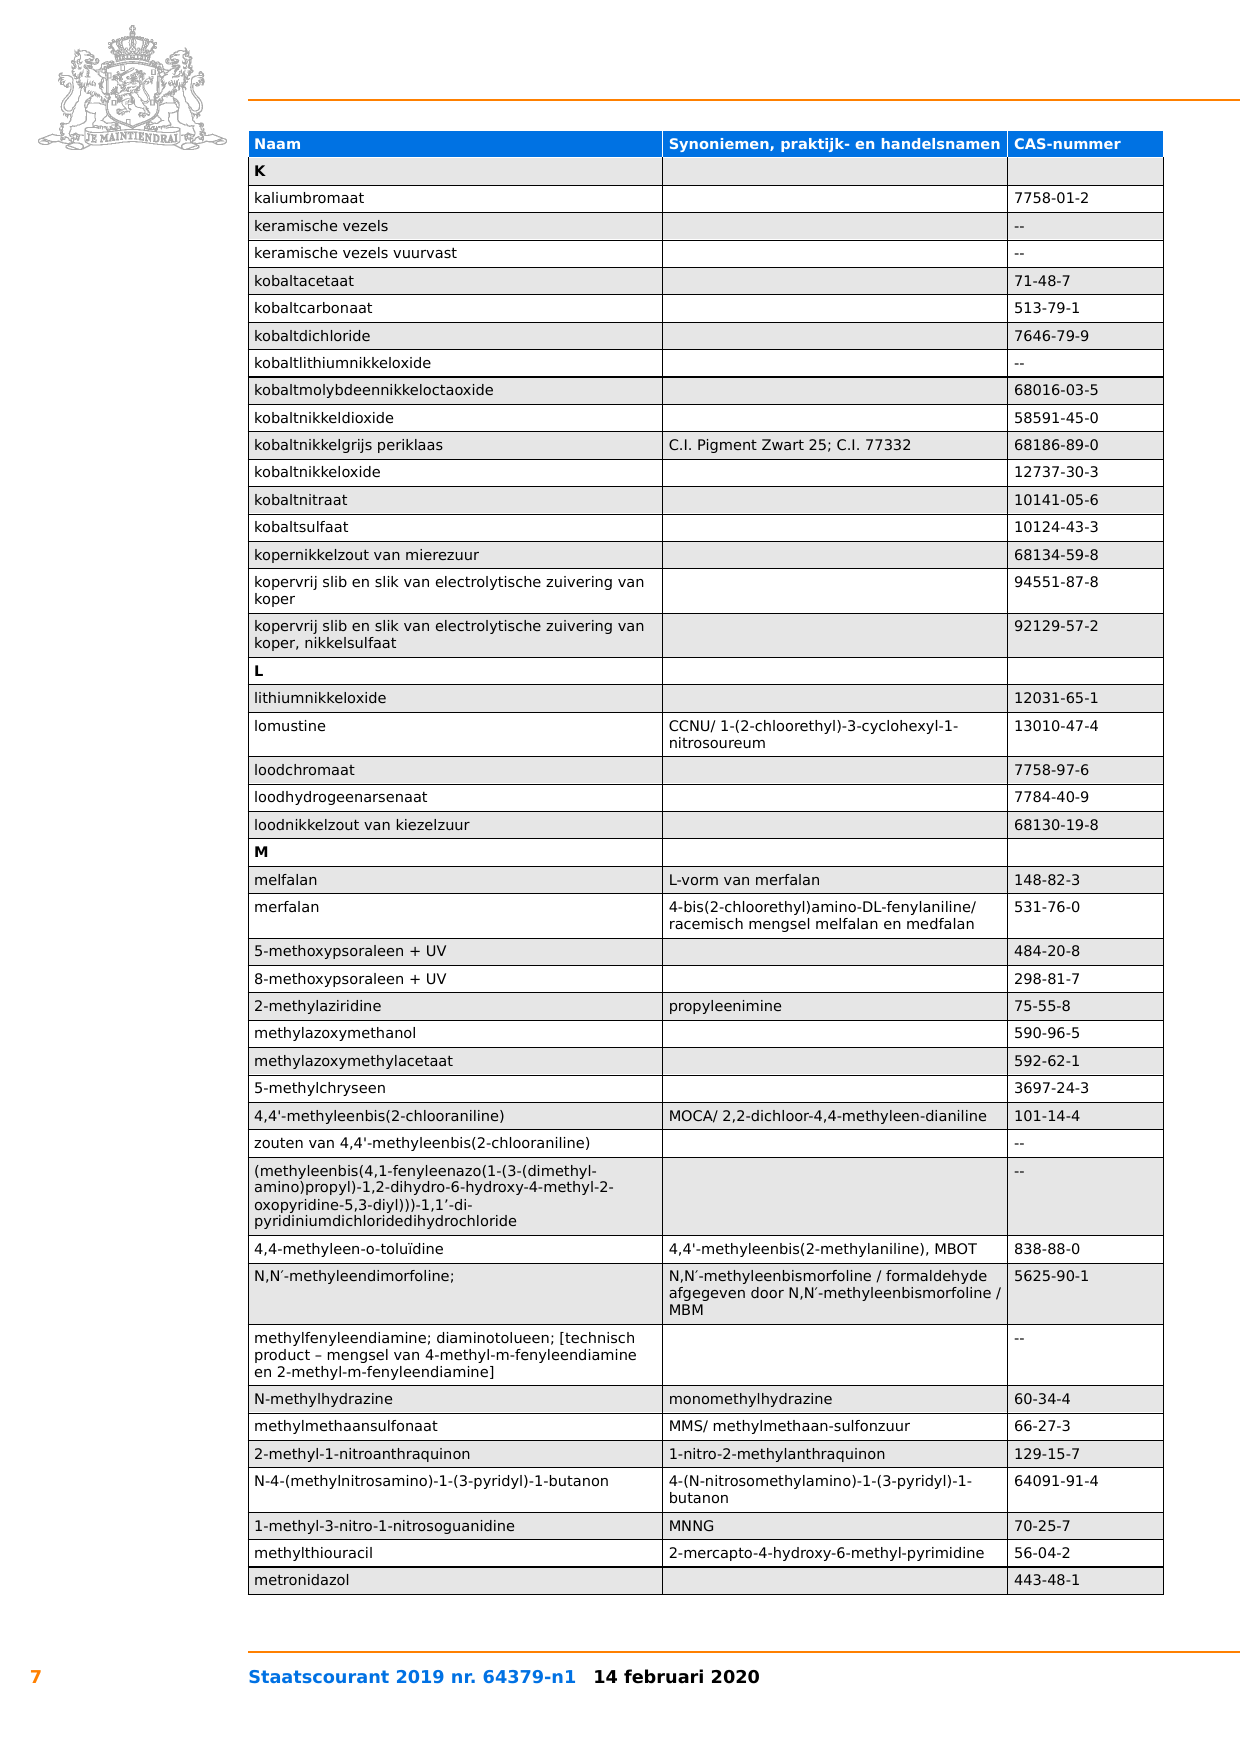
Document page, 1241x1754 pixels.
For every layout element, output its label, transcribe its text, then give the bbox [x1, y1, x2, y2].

table_cell 71-48-7 [1008, 268, 1163, 294]
table_cell -- [1008, 1325, 1163, 1385]
table_cell merfalan [249, 894, 662, 937]
table_cell 10124-43-3 [1008, 515, 1163, 541]
table_cell M [249, 839, 662, 866]
table_cell 7758-01-2 [1008, 186, 1163, 212]
table_cell MMS/ methylmethaan-sulfonzuur [663, 1414, 1007, 1440]
table_cell 5-methoxypsoraleen + UV [249, 939, 662, 965]
table_cell -- [1008, 1130, 1163, 1157]
table_cell [1008, 658, 1163, 684]
table_cell MOCA/ 2,2-dichloor-4,4-methyleen-dianiline [663, 1103, 1007, 1129]
table_cell [663, 1021, 1007, 1047]
table_cell [663, 460, 1007, 486]
table_cell [663, 658, 1007, 684]
table_cell [663, 405, 1007, 431]
table_cell 5-methylchryseen [249, 1076, 662, 1102]
table_cell 10141-05-6 [1008, 487, 1163, 513]
table_cell methylthiouracil [249, 1540, 662, 1566]
table_cell [663, 812, 1007, 838]
table_cell 70-25-7 [1008, 1513, 1163, 1539]
table_cell 4-bis(2-chloorethyl)amino-DL-fenylaniline/ racemisch mengsel melfalan en medfalan [663, 894, 1007, 937]
table_cell 56-04-2 [1008, 1540, 1163, 1566]
table_cell [663, 1568, 1007, 1594]
table_cell 4,4'-methyleenbis(2-methylaniline), MBOT [663, 1236, 1007, 1262]
table_cell [663, 1048, 1007, 1074]
table_cell 8-methoxypsoraleen + UV [249, 966, 662, 992]
table_cell [663, 939, 1007, 965]
table_cell kobaltacetaat [249, 268, 662, 294]
table_cell 13010-47-4 [1008, 713, 1163, 756]
table_cell 94551-87-8 [1008, 569, 1163, 613]
table_cell methylazoxymethylacetaat [249, 1048, 662, 1074]
table_cell N,N′-methyleendimorfoline; [249, 1264, 662, 1324]
table_cell methylfenyleendiamine; diaminotolueen; [technisch product – mengsel van 4-methyl-m-fenyleendiamine en 2-methyl-m-fenyleendiamine] [249, 1325, 662, 1385]
table_cell CCNU/ 1-(2-chloorethyl)-3-cyclohexyl-1-nitrosoureum [663, 713, 1007, 756]
table_cell [663, 487, 1007, 513]
table_cell lomustine [249, 713, 662, 756]
table_cell L [249, 658, 662, 684]
table_cell 1-nitro-2-methylanthraquinon [663, 1441, 1007, 1467]
table_cell 1-methyl-3-nitro-1-nitrosoguanidine [249, 1513, 662, 1539]
table_cell kobaltnikkeloxide [249, 460, 662, 486]
table_cell 4-(N-nitrosomethylamino)-1-(3-pyridyl)-1-butanon [663, 1468, 1007, 1512]
table_cell -- [1008, 1158, 1163, 1235]
table_cell (methyleenbis(4,1-fenyleenazo(1-(3-(dimethyl-amino)propyl)-1,2-dihydro-6-hydroxy-4-methyl-2-oxopyridine-5,3-diyl)))-1,1’-di-pyridiniumdichloridedihydrochloride [249, 1158, 662, 1235]
table_cell 2-methyl-1-nitroanthraquinon [249, 1441, 662, 1467]
table_cell [663, 614, 1007, 657]
table_cell 7784-40-9 [1008, 785, 1163, 811]
table_cell [663, 785, 1007, 811]
table_header CAS-nummer [1008, 131, 1163, 157]
table_cell K [249, 158, 662, 185]
table_cell L-vorm van merfalan [663, 867, 1007, 893]
table_cell zouten van 4,4'-methyleenbis(2-chlooraniline) [249, 1130, 662, 1157]
table_cell 12031-65-1 [1008, 685, 1163, 712]
table_cell kopervrij slib en slik van electrolytische zuivering van koper [249, 569, 662, 613]
table_cell [663, 213, 1007, 239]
table_cell 64091-91-4 [1008, 1468, 1163, 1512]
table_cell 7758-97-6 [1008, 757, 1163, 783]
table_cell [663, 839, 1007, 866]
table_cell 68130-19-8 [1008, 812, 1163, 838]
table_cell 2-mercapto-4-hydroxy-6-methyl-pyrimidine [663, 1540, 1007, 1566]
table_cell metronidazol [249, 1568, 662, 1594]
table_cell 68016-03-5 [1008, 378, 1163, 404]
table_cell [1008, 839, 1163, 866]
table_cell N-4-(methylnitrosamino)-1-(3-pyridyl)-1-butanon [249, 1468, 662, 1512]
table_cell [663, 685, 1007, 712]
table_cell 75-55-8 [1008, 993, 1163, 1020]
table_cell -- [1008, 213, 1163, 239]
table_cell melfalan [249, 867, 662, 893]
table_cell [1008, 158, 1163, 185]
table_cell [663, 268, 1007, 294]
table_cell 7646-79-9 [1008, 323, 1163, 349]
table_cell kobaltnikkeldioxide [249, 405, 662, 431]
table_cell [663, 1076, 1007, 1102]
table_cell -- [1008, 350, 1163, 376]
table_cell -- [1008, 241, 1163, 267]
table_cell [663, 295, 1007, 322]
table_cell N,N′-methyleenbismorfoline / formaldehyde afgegeven door N,N′-methyleenbismorfoline / MBM [663, 1264, 1007, 1324]
table_cell monomethylhydrazine [663, 1386, 1007, 1412]
table_cell 60-34-4 [1008, 1386, 1163, 1412]
table_cell 68134-59-8 [1008, 542, 1163, 568]
table_cell 513-79-1 [1008, 295, 1163, 322]
table_cell [663, 966, 1007, 992]
table_cell [663, 186, 1007, 212]
table_cell [663, 323, 1007, 349]
table_cell 101-14-4 [1008, 1103, 1163, 1129]
table_cell C.I. Pigment Zwart 25; C.I. 77332 [663, 432, 1007, 459]
table_cell 838-88-0 [1008, 1236, 1163, 1262]
table_cell methylmethaansulfonaat [249, 1414, 662, 1440]
table_cell kobaltmolybdeennikkeloctaoxide [249, 378, 662, 404]
table_cell [663, 1158, 1007, 1235]
table_cell 148-82-3 [1008, 867, 1163, 893]
table_cell kobaltsulfaat [249, 515, 662, 541]
table_cell 12737-30-3 [1008, 460, 1163, 486]
table_cell 58591-45-0 [1008, 405, 1163, 431]
table_cell [663, 378, 1007, 404]
picture [38, 25, 227, 150]
table_cell 66-27-3 [1008, 1414, 1163, 1440]
table_cell [663, 241, 1007, 267]
table_cell 298-81-7 [1008, 966, 1163, 992]
table_cell MNNG [663, 1513, 1007, 1539]
table_cell 4,4'-methyleenbis(2-chlooraniline) [249, 1103, 662, 1129]
table_cell kaliumbromaat [249, 186, 662, 212]
table_cell 5625-90-1 [1008, 1264, 1163, 1324]
table_cell keramische vezels [249, 213, 662, 239]
table_cell 592-62-1 [1008, 1048, 1163, 1074]
table_cell [663, 757, 1007, 783]
table_cell kobaltnitraat [249, 487, 662, 513]
table_cell kobaltcarbonaat [249, 295, 662, 322]
table_cell kopernikkelzout van mierezuur [249, 542, 662, 568]
table_cell 3697-24-3 [1008, 1076, 1163, 1102]
table_cell [663, 542, 1007, 568]
table_cell 2-methylaziridine [249, 993, 662, 1020]
table_cell propyleenimine [663, 993, 1007, 1020]
table_cell 4,4-methyleen-o-toluïdine [249, 1236, 662, 1262]
table_cell 484-20-8 [1008, 939, 1163, 965]
table_cell [663, 569, 1007, 613]
table_cell 590-96-5 [1008, 1021, 1163, 1047]
table_cell loodchromaat [249, 757, 662, 783]
table_header Synoniemen, praktijk- en handelsnamen [663, 131, 1007, 157]
table_cell loodnikkelzout van kiezelzuur [249, 812, 662, 838]
table_cell kobaltdichloride [249, 323, 662, 349]
table_cell keramische vezels vuurvast [249, 241, 662, 267]
table_cell loodhydrogeenarsenaat [249, 785, 662, 811]
table_header Naam [249, 131, 662, 157]
table_cell lithiumnikkeloxide [249, 685, 662, 712]
table_cell [663, 1325, 1007, 1385]
table_cell 92129-57-2 [1008, 614, 1163, 657]
table_cell [663, 158, 1007, 185]
table_cell [663, 350, 1007, 376]
table_cell [663, 1130, 1007, 1157]
table_cell kobaltlithiumnikkeloxide [249, 350, 662, 376]
table_cell 531-76-0 [1008, 894, 1163, 937]
table_cell 68186-89-0 [1008, 432, 1163, 459]
table_cell [663, 515, 1007, 541]
table_cell methylazoxymethanol [249, 1021, 662, 1047]
table_cell N-methylhydrazine [249, 1386, 662, 1412]
table_cell kobaltnikkelgrijs periklaas [249, 432, 662, 459]
table_cell kopervrij slib en slik van electrolytische zuivering van koper, nikkelsulfaat [249, 614, 662, 657]
table_cell 129-15-7 [1008, 1441, 1163, 1467]
table_cell 443-48-1 [1008, 1568, 1163, 1594]
